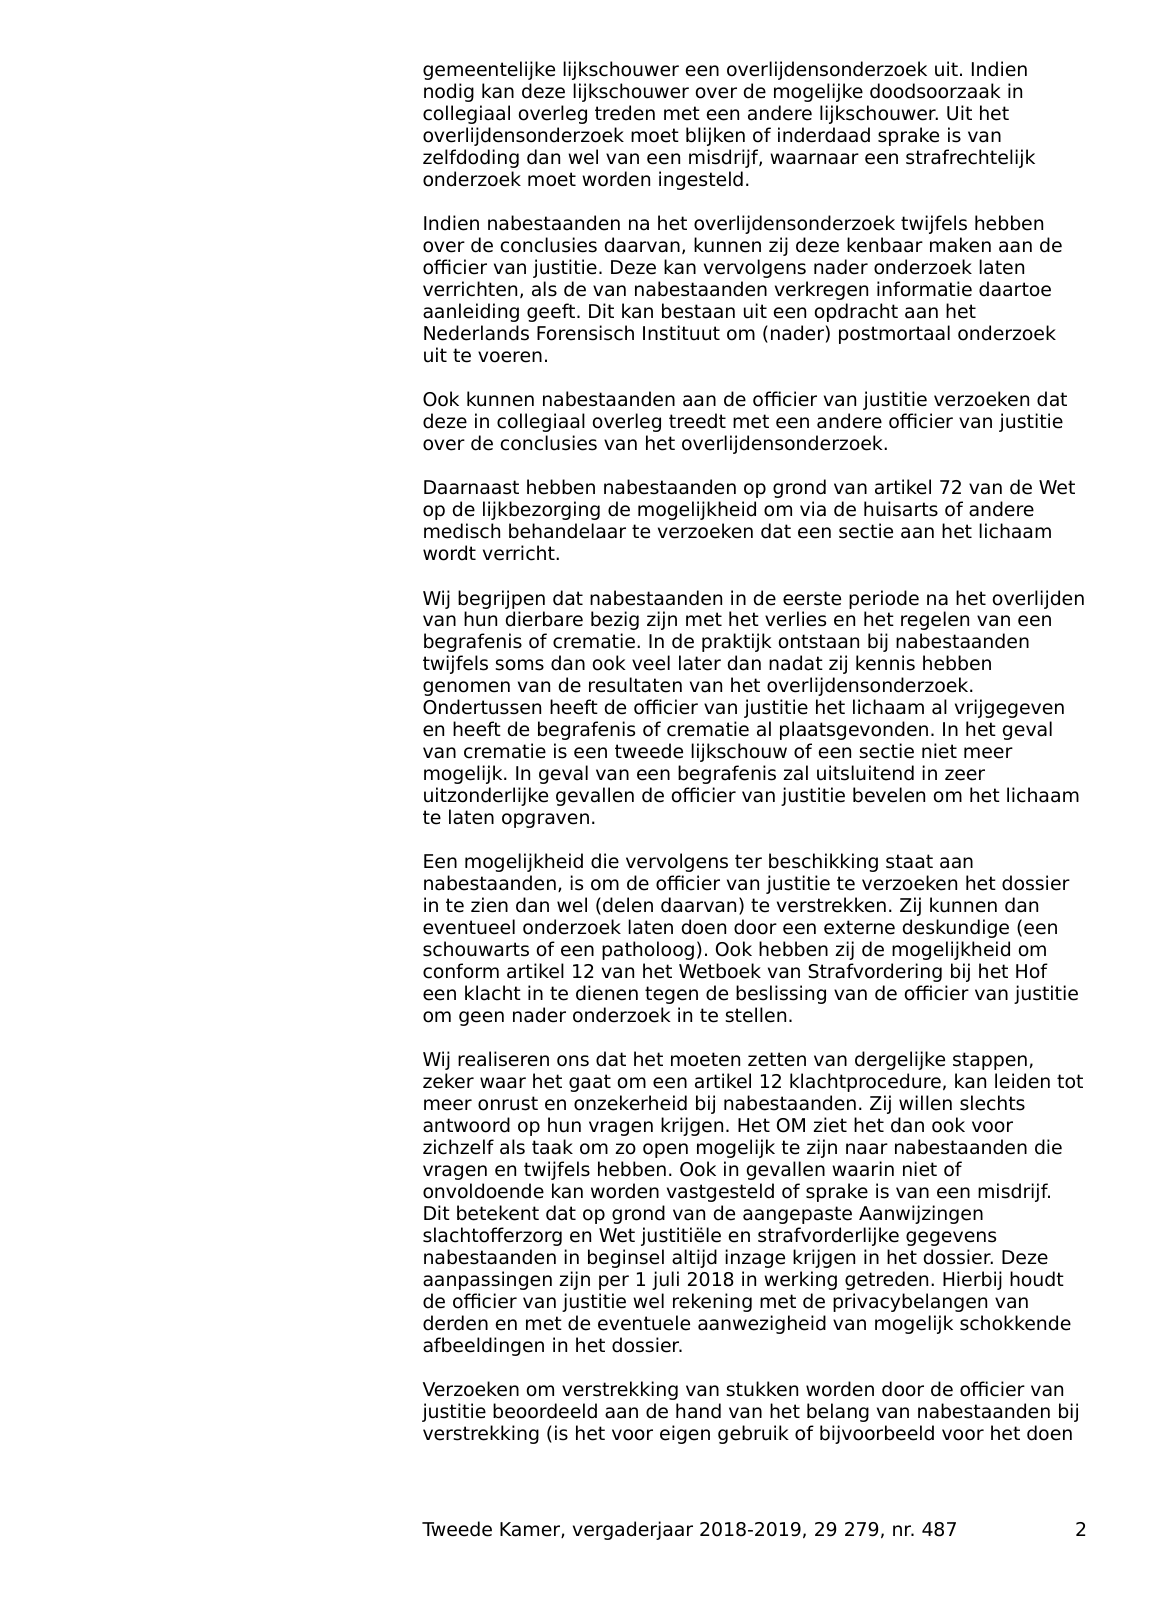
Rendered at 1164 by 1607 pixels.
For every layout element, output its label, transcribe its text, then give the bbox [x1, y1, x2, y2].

text Een mogelijkheid die vervolgens ter beschikking staat aan nabestaanden, is om de officier van justitie te verzoeken het dossier in te zien dan wel (delen daarvan) te verstrekken. Zij kunnen dan eventueel onderzoek laten doen door een externe deskundige (een schouwarts of een patholoog). Ook hebben zij de mogelijkheid om conform artikel 12 van het Wetboek van Strafvordering bij het Hof een klacht in te dienen tegen de beslissing van de officier van justitie om geen nader onderzoek in te stellen. [422, 851, 1087, 1027]
text Indien nabestaanden na het overlijdensonderzoek twijfels hebben over de conclusies daarvan, kunnen zij deze kenbaar maken aan de officier van justitie. Deze kan vervolgens nader onderzoek laten verrichten, als de van nabestaanden verkregen informatie daartoe aanleiding geeft. Dit kan bestaan uit een opdracht aan het Nederlands Forensisch Instituut om (nader) postmortaal onderzoek uit te voeren. [422, 213, 1087, 367]
text Wij realiseren ons dat het moeten zetten van dergelijke stappen, zeker waar het gaat om een artikel 12 klachtprocedure, kan leiden tot meer onrust en onzekerheid bij nabestaanden. Zij willen slechts antwoord op hun vragen krijgen. Het OM ziet het dan ook voor zichzelf als taak om zo open mogelijk te zijn naar nabestaanden die vragen en twijfels hebben. Ook in gevallen waarin niet of onvoldoende kan worden vastgesteld of sprake is van een misdrijf. [422, 1049, 1087, 1203]
text Verzoeken om verstrekking van stukken worden door de officier van justitie beoordeeld aan de hand van het belang van nabestaanden bij verstrekking (is het voor eigen gebruik of bijvoorbeeld voor het doen [422, 1379, 1087, 1445]
text Daarnaast hebben nabestaanden op grond van artikel 72 van de Wet op de lijkbezorging de mogelijkheid om via de huisarts of andere medisch behandelaar te verzoeken dat een sectie aan het lichaam wordt verricht. [422, 477, 1087, 565]
text Ook kunnen nabestaanden aan de officier van justitie verzoeken dat deze in collegiaal overleg treedt met een andere officier van justitie over de conclusies van het overlijdensonderzoek. [422, 389, 1087, 455]
text Dit betekent dat op grond van de aangepaste Aanwijzingen slachtofferzorg en Wet justitiële en strafvorderlijke gegevens nabestaanden in beginsel altijd inzage krijgen in het dossier. Deze aanpassingen zijn per 1 juli 2018 in werking getreden. Hierbij houdt de officier van justitie wel rekening met de privacybelangen van derden en met de eventuele aanwezigheid van mogelijk schokkende afbeeldingen in het dossier. [422, 1203, 1087, 1357]
text Wij begrijpen dat nabestaanden in de eerste periode na het overlijden van hun dierbare bezig zijn met het verlies en het regelen van een begrafenis of crematie. In de praktijk ontstaan bij nabestaanden twijfels soms dan ook veel later dan nadat zij kennis hebben genomen van de resultaten van het overlijdensonderzoek. Ondertussen heeft de officier van justitie het lichaam al vrijgegeven en heeft de begrafenis of crematie al plaatsgevonden. In het geval van crematie is een tweede lijkschouw of een sectie niet meer mogelijk. In geval van een begrafenis zal uitsluitend in zeer uitzonderlijke gevallen de officier van justitie bevelen om het lichaam te laten opgraven. [422, 587, 1087, 829]
text gemeentelijke lijkschouwer een overlijdensonderzoek uit. Indien nodig kan deze lijkschouwer over de mogelijke doodsoorzaak in collegiaal overleg treden met een andere lijkschouwer. Uit het overlijdensonderzoek moet blijken of inderdaad sprake is van zelfdoding dan wel van een misdrijf, waarnaar een strafrechtelijk onderzoek moet worden ingesteld. [422, 59, 1087, 191]
